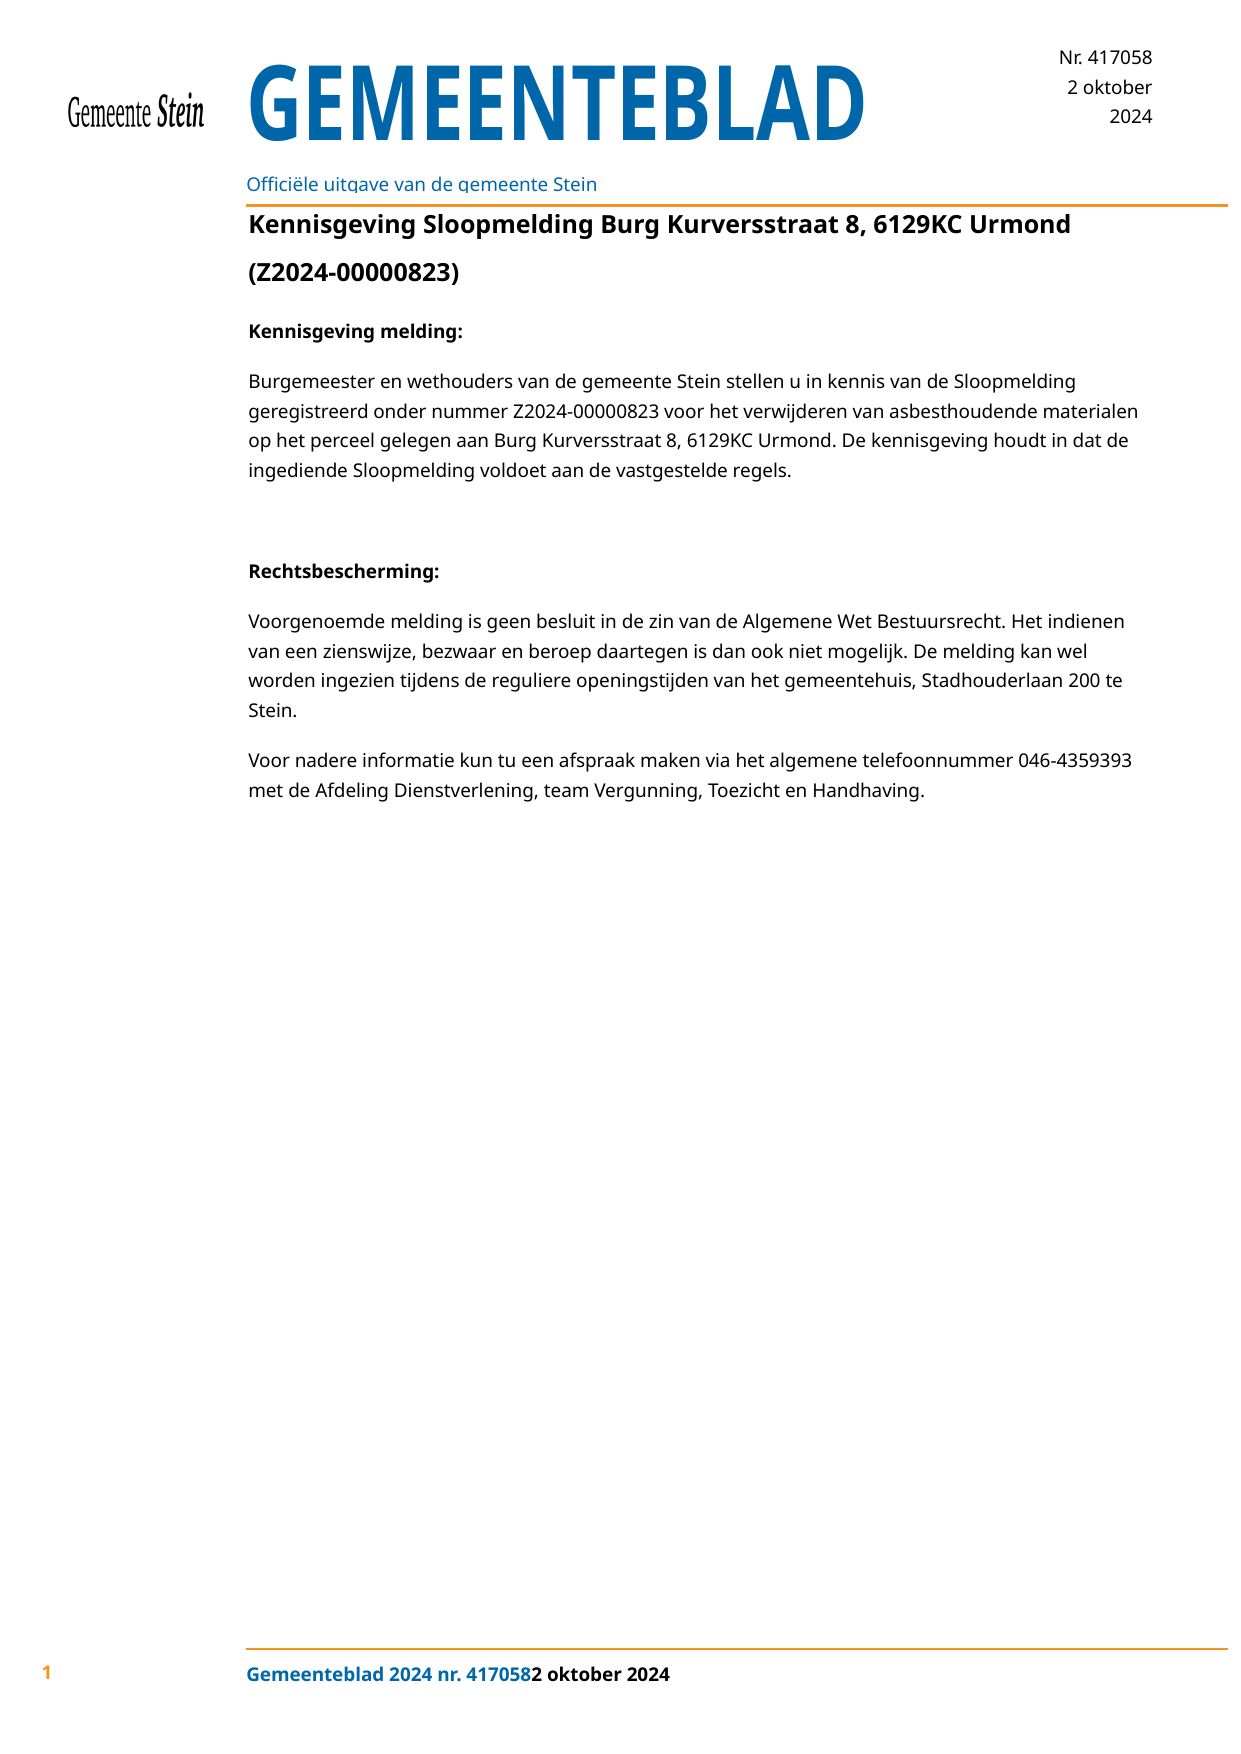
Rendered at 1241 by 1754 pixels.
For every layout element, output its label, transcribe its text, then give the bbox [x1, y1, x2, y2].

text Kennisgeving Sloopmelding Burg Kurversstraat 8, 6129KC Urmond (Z2024-00000823) [248, 207, 1152, 288]
text Burgemeester en wethouders van de gemeente Stein stellen u in kennis van de Sloopmelding geregistreerd onder nummer Z2024-00000823 voor het verwijderen van asbesthoudende materialen op het perceel gelegen aan Burg Kurversstraat 8, 6129KC Urmond. De kennisgeving houdt in dat de ingediende Sloopmelding voldoet aan de vastgestelde regels. [248, 368, 1152, 483]
picture [41, 47, 231, 172]
text Voor nadere informatie kun tu een afspraak maken via het algemene telefoonnummer 046-4359393 met de Afdeling Dienstverlening, team Vergunning, Toezicht en Handhaving. [248, 747, 1152, 803]
text Rechtsbescherming: [248, 558, 1152, 584]
text Kennisgeving melding: [248, 318, 1152, 344]
text Voorgenoemde melding is geen besluit in de zin van de Algemene Wet Bestuursrecht. Het indienen van een zienswijze, bezwaar en beroep daartegen is dan ook niet mogelijk. De melding kan wel worden ingezien tijdens de reguliere openingstijden van het gemeentehuis, Stadhouderlaan 200 te Stein. [248, 608, 1152, 723]
